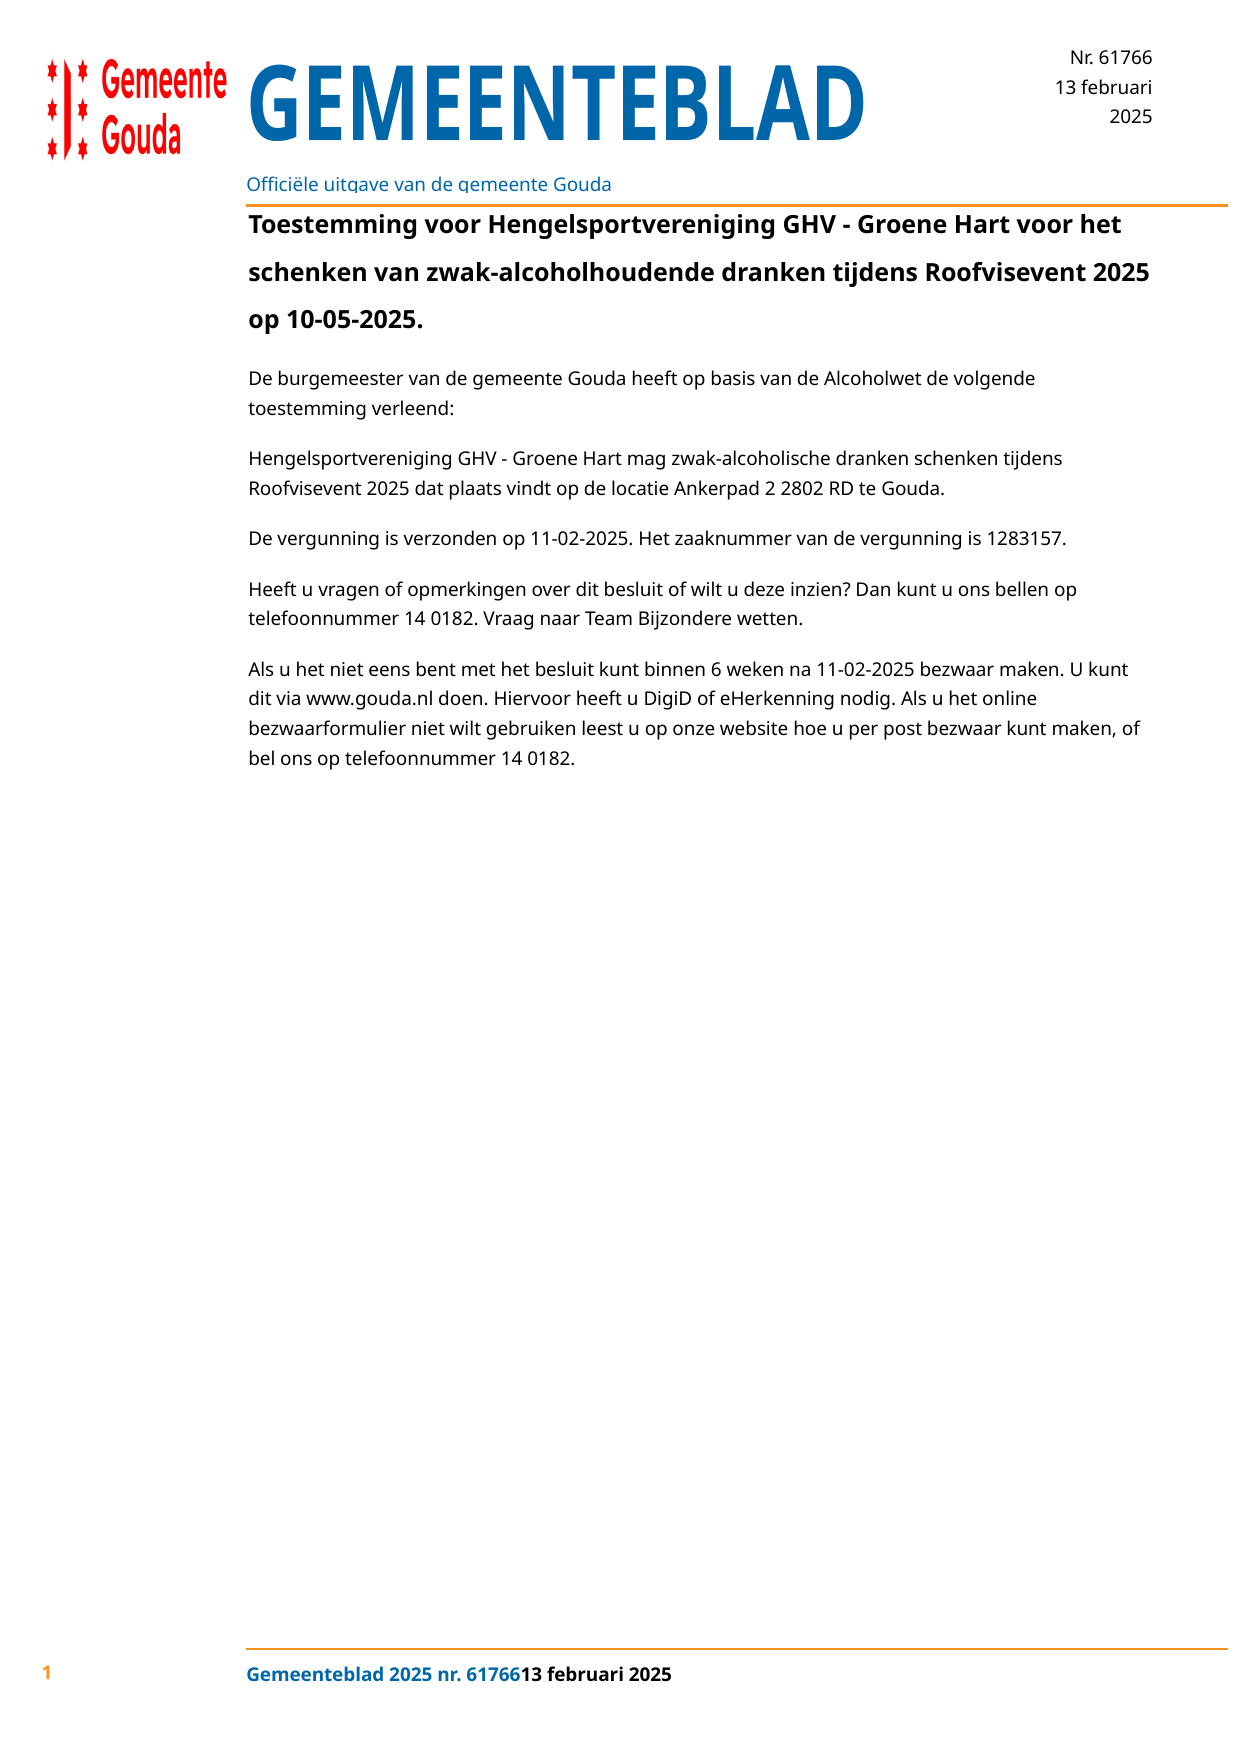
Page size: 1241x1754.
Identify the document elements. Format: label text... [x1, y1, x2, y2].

text De vergunning is verzonden op 11-02-2025. Het zaaknummer van de vergunning is 1283157. [248, 526, 1152, 551]
text De burgemeester van de gemeente Gouda heeft op basis van de Alcoholwet de volgende toestemming verleend: [248, 366, 1152, 421]
text Hengelsportvereniging GHV - Groene Hart mag zwak-alcoholische dranken schenken tijdens Roofvisevent 2025 dat plaats vindt op de locatie Ankerpad 2 2802 RD te Gouda. [248, 446, 1152, 501]
text Heeft u vragen of opmerkingen over dit besluit of wilt u deze inzien? Dan kunt u ons bellen op telefoonnummer 14 0182. Vraag naar Team Bijzondere wetten. [248, 576, 1152, 631]
text Als u het niet eens bent met het besluit kunt binnen 6 weken na 11-02-2025 bezwaar maken. U kunt dit via www.gouda.nl doen. Hiervoor heeft u DigiD of eHerkenning nodig. Als u het online bezwaarformulier niet wilt gebruiken leest u op onze website hoe u per post bezwaar kunt maken, of bel ons op telefoonnummer 14 0182. [248, 656, 1152, 770]
picture [41, 47, 231, 172]
text Toestemming voor Hengelsportvereniging GHV - Groene Hart voor het schenken van zwak-alcoholhoudende dranken tijdens Roofvisevent 2025 op 10-05-2025. [248, 207, 1152, 336]
